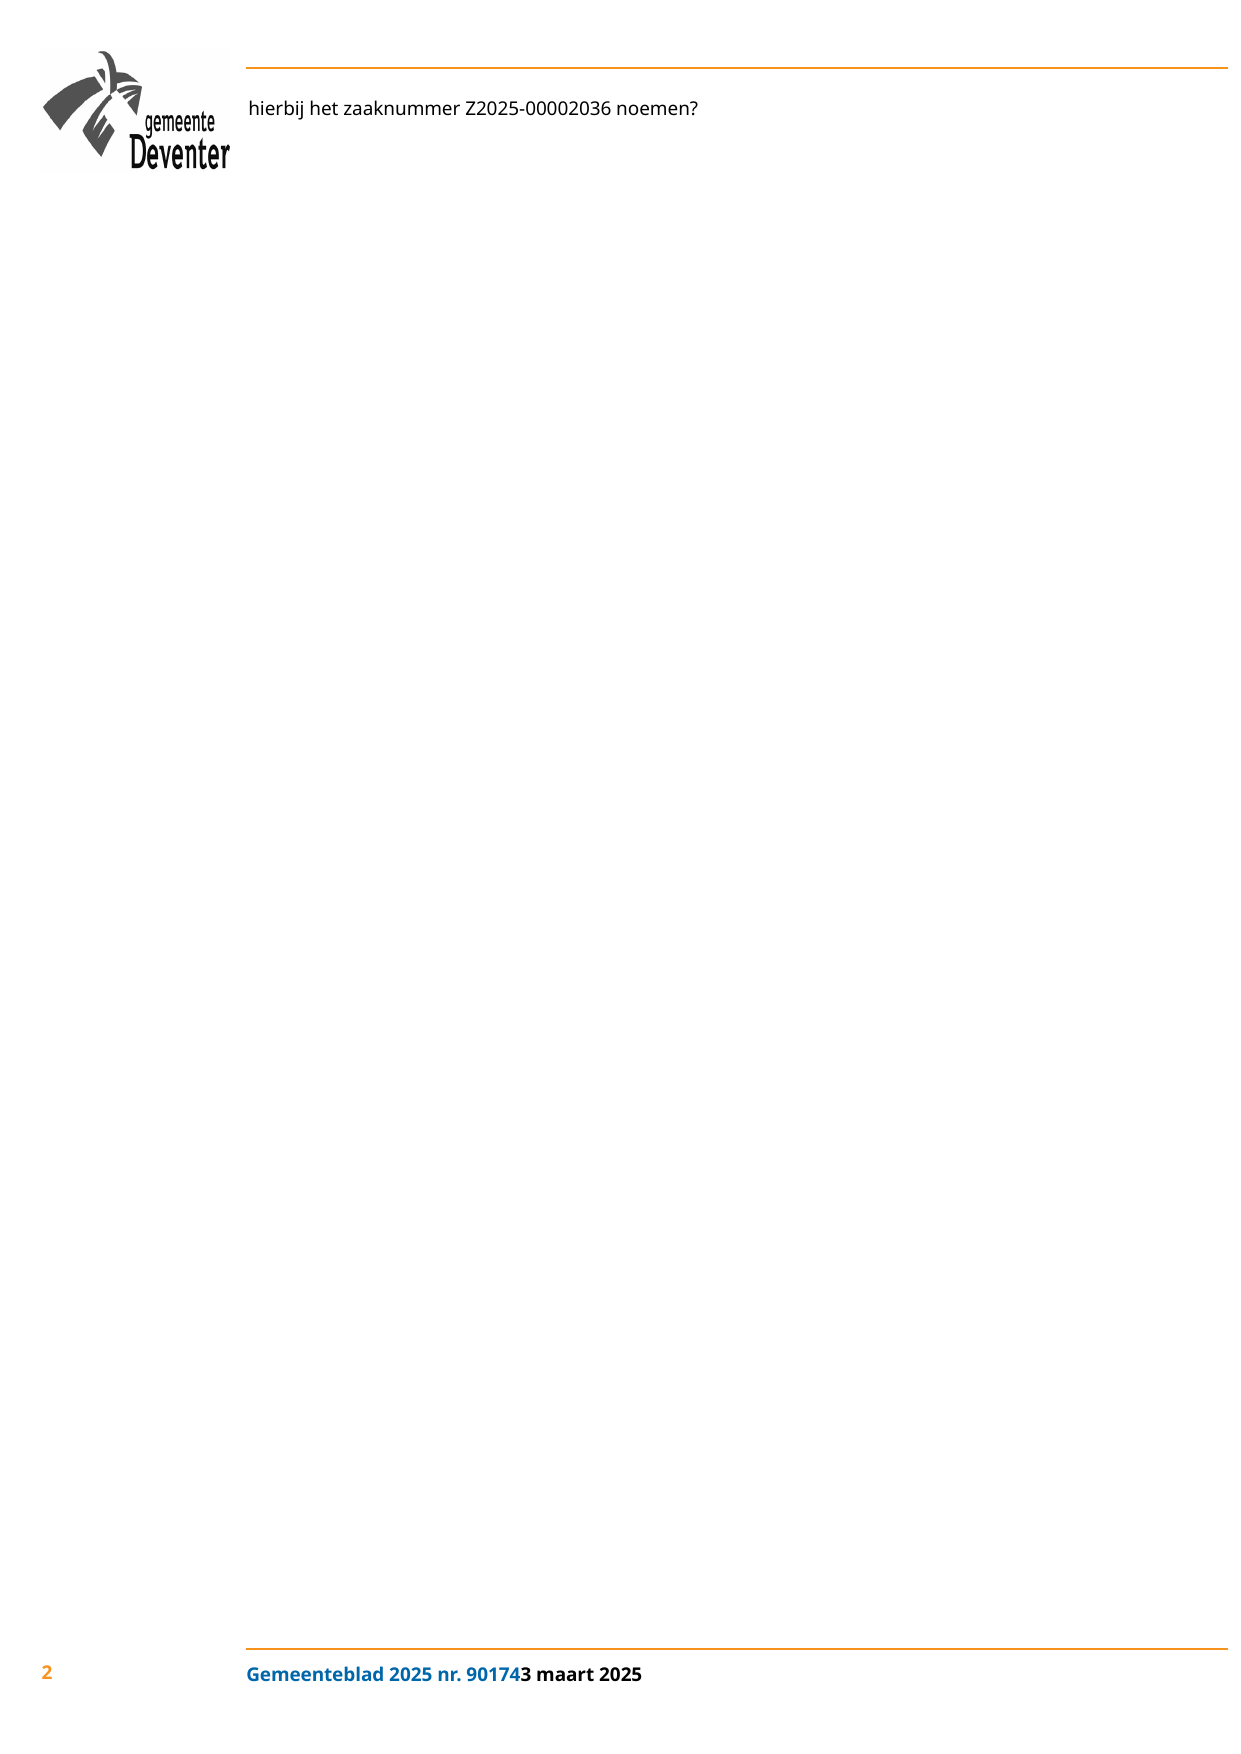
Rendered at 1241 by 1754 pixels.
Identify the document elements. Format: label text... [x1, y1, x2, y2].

text hierbij het zaaknummer Z2025-00002036 noemen? [248, 95, 1152, 121]
picture [41, 47, 231, 172]
